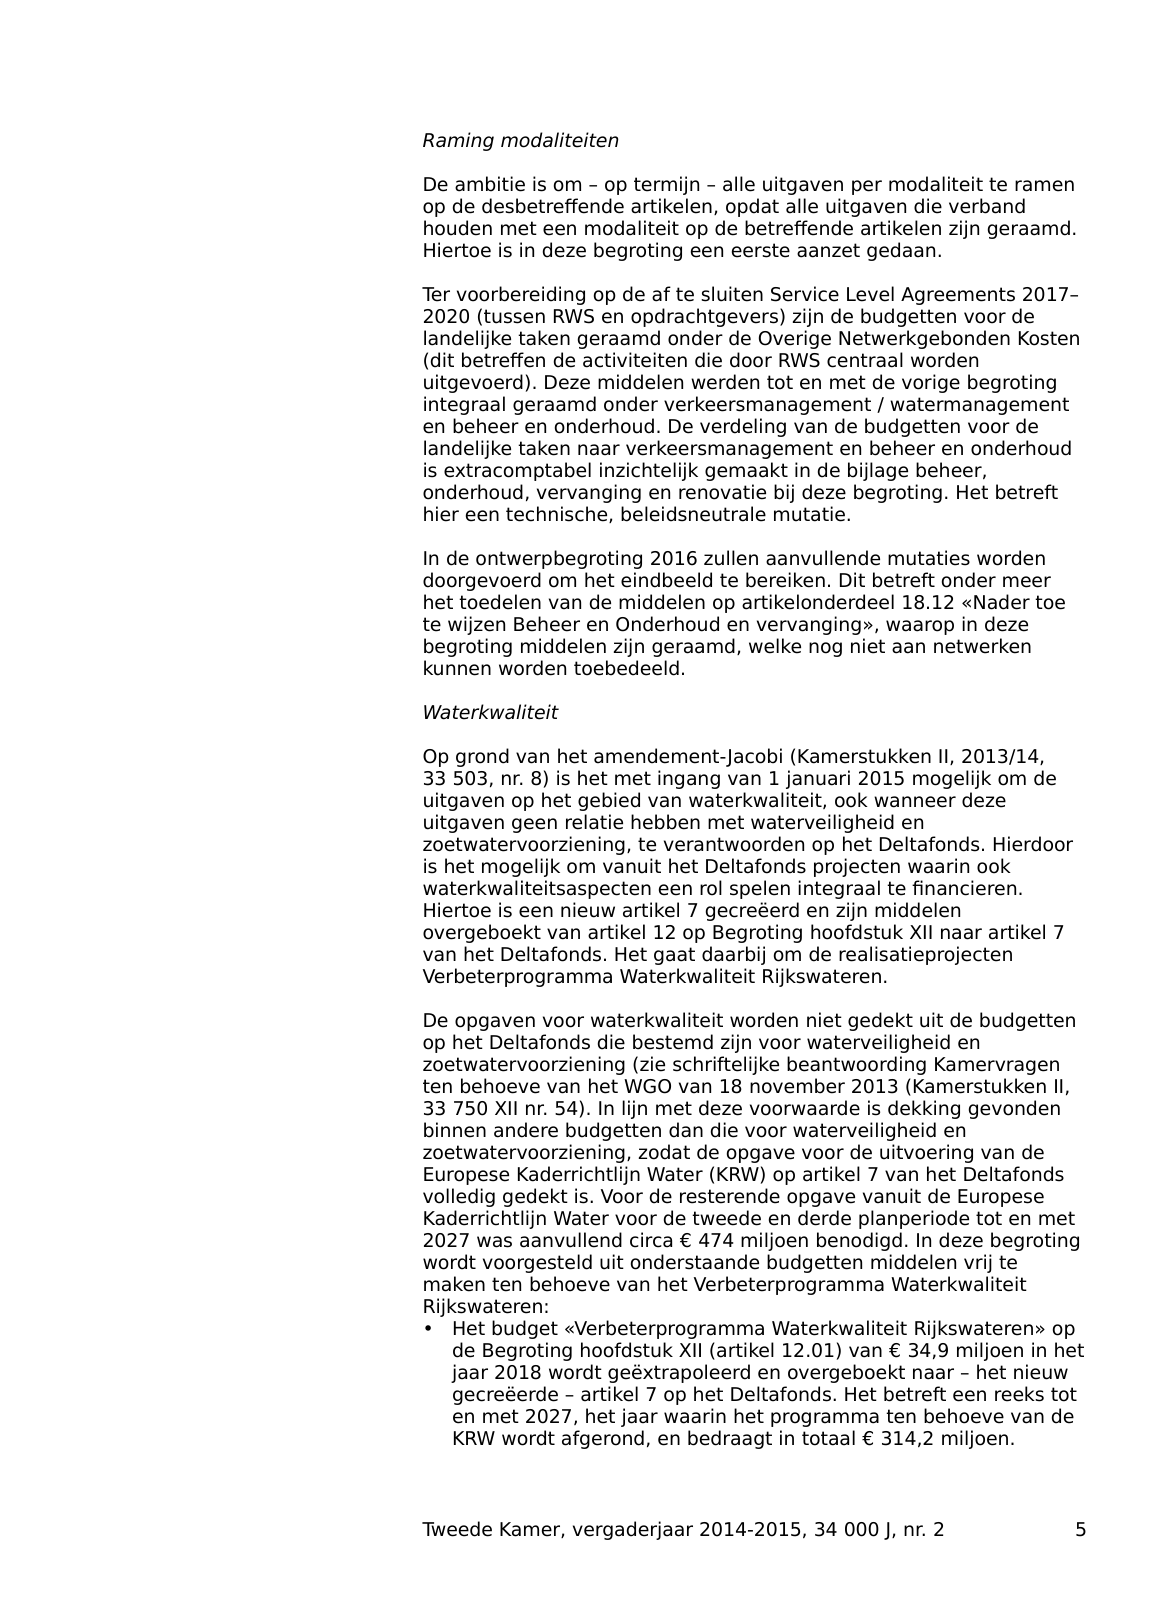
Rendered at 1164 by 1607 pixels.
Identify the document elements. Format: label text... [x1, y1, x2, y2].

text Op grond van het amendement-Jacobi (Kamerstukken II, 2013/14, 33 503, nr. 8) is het met ingang van 1 januari 2015 mogelijk om de uitgaven op het gebied van waterkwaliteit, ook wanneer deze uitgaven geen relatie hebben met waterveiligheid en zoetwatervoorziening, te verantwoorden op het Deltafonds. Hierdoor is het mogelijk om vanuit het Deltafonds projecten waarin ook waterkwaliteitsaspecten een rol spelen integraal te financieren. Hiertoe is een nieuw artikel 7 gecreëerd en zijn middelen overgeboekt van artikel 12 op Begroting hoofdstuk XII naar artikel 7 van het Deltafonds. Het gaat daarbij om de realisatieprojecten Verbeterprogramma Waterkwaliteit Rijkswateren. [422, 746, 1087, 988]
subtitle Raming modaliteiten [422, 130, 1087, 152]
subtitle Waterkwaliteit [422, 702, 1087, 724]
text De ambitie is om – op termijn – alle uitgaven per modaliteit te ramen op de desbetreffende artikelen, opdat alle uitgaven die verband houden met een modaliteit op de betreffende artikelen zijn geraamd. Hiertoe is in deze begroting een eerste aanzet gedaan. [422, 174, 1087, 262]
text Ter voorbereiding op de af te sluiten Service Level Agreements 2017–2020 (tussen RWS en opdrachtgevers) zijn de budgetten voor de landelijke taken geraamd onder de Overige Netwerkgebonden Kosten (dit betreffen de activiteiten die door RWS centraal worden uitgevoerd). Deze middelen werden tot en met de vorige begroting integraal geraamd onder verkeersmanagement / watermanagement en beheer en onderhoud. De verdeling van de budgetten voor de landelijke taken naar verkeersmanagement en beheer en onderhoud is extracomptabel inzichtelijk gemaakt in de bijlage beheer, onderhoud, vervanging en renovatie bij deze begroting. Het betreft hier een technische, beleidsneutrale mutatie. [422, 284, 1087, 526]
text In de ontwerpbegroting 2016 zullen aanvullende mutaties worden doorgevoerd om het eindbeeld te bereiken. Dit betreft onder meer het toedelen van de middelen op artikelonderdeel 18.12 «Nader toe te wijzen Beheer en Onderhoud en vervanging», waarop in deze begroting middelen zijn geraamd, welke nog niet aan netwerken kunnen worden toebedeeld. [422, 548, 1087, 680]
text De opgaven voor waterkwaliteit worden niet gedekt uit de budgetten op het Deltafonds die bestemd zijn voor waterveiligheid en zoetwatervoorziening (zie schriftelijke beantwoording Kamervragen ten behoeve van het WGO van 18 november 2013 (Kamerstukken II, 33 750 XII nr. 54). In lijn met deze voorwaarde is dekking gevonden binnen andere budgetten dan die voor waterveiligheid en zoetwatervoorziening, zodat de opgave voor de uitvoering van de Europese Kaderrichtlijn Water (KRW) op artikel 7 van het Deltafonds volledig gedekt is. Voor de resterende opgave vanuit de Europese Kaderrichtlijn Water voor de tweede en derde planperiode tot en met 2027 was aanvullend circa € 474 miljoen benodigd. In deze begroting wordt voorgesteld uit onderstaande budgetten middelen vrij te maken ten behoeve van het Verbeterprogramma Waterkwaliteit Rijkswateren: [422, 1010, 1087, 1318]
text • Het budget «Verbeterprogramma Waterkwaliteit Rijkswateren» op de Begroting hoofdstuk XII (artikel 12.01) van € 34,9 miljoen in het jaar 2018 wordt geëxtrapoleerd en overgeboekt naar – het nieuw gecreëerde – artikel 7 op het Deltafonds. Het betreft een reeks tot en met 2027, het jaar waarin het programma ten behoeve van de KRW wordt afgerond, en bedraagt in totaal € 314,2 miljoen. [422, 1318, 1087, 1450]
